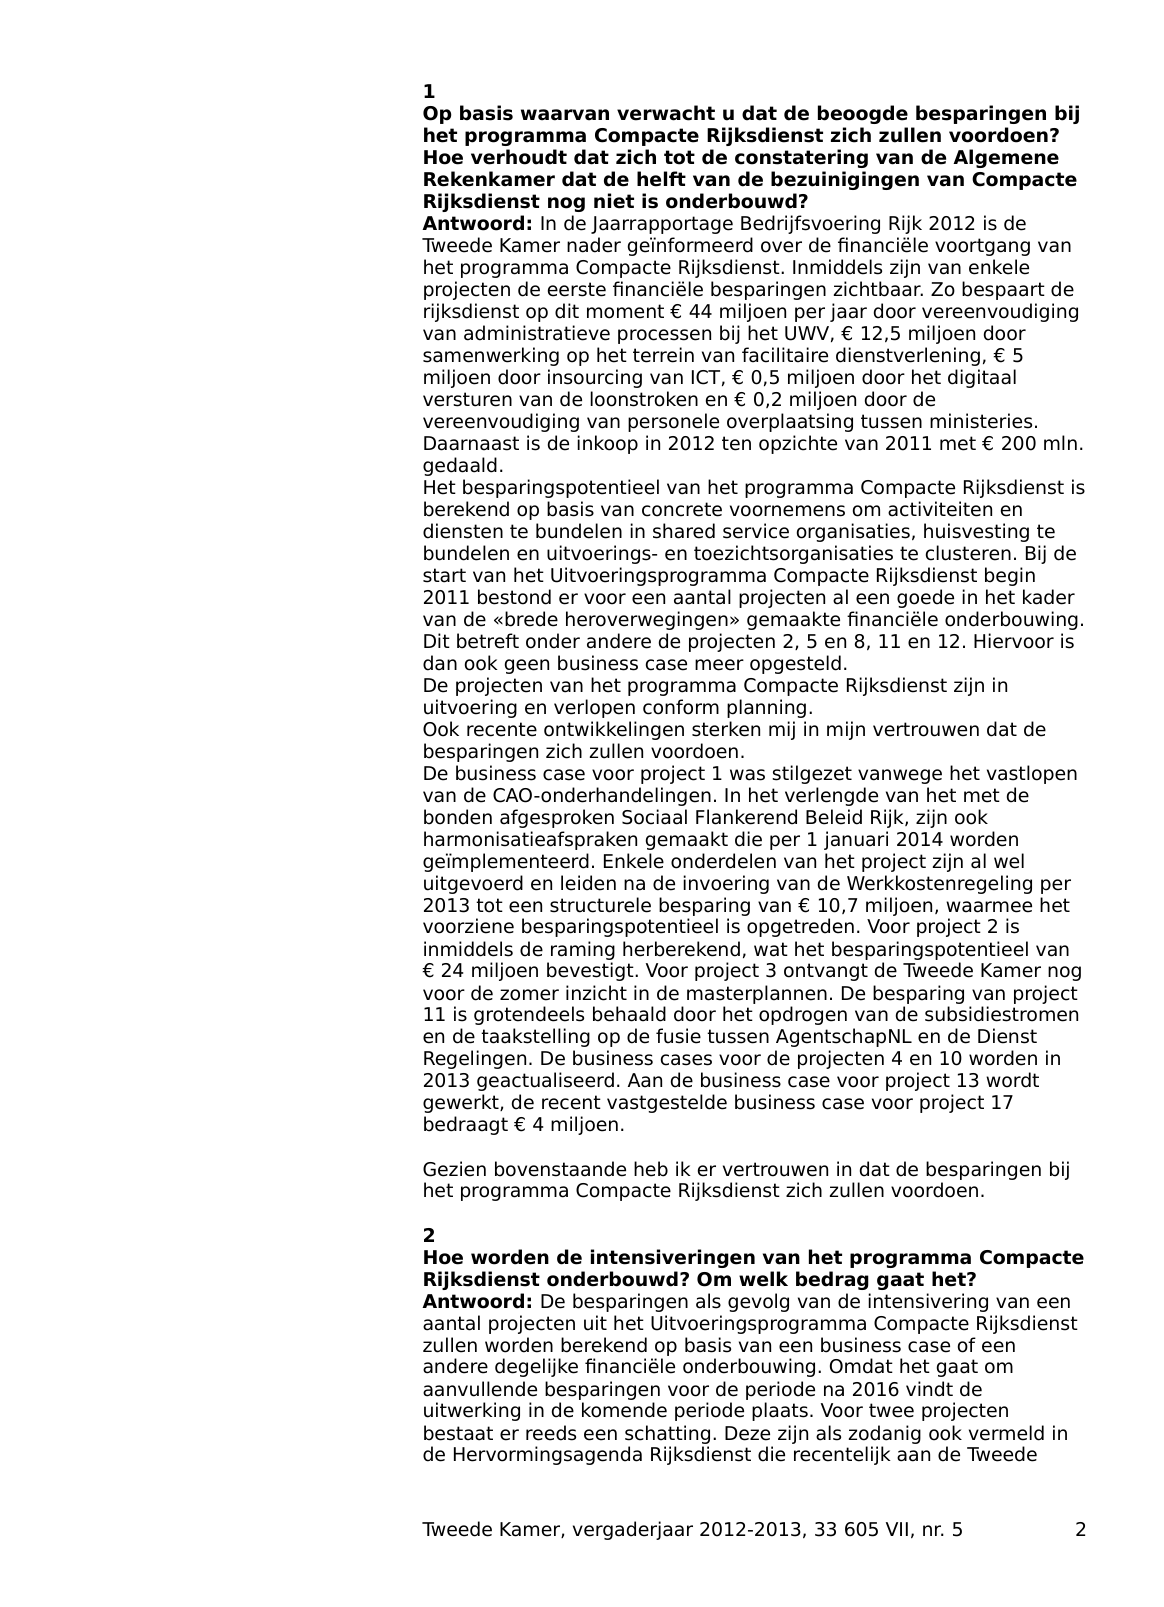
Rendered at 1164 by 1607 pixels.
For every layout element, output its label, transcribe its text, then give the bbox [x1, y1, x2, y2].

text Gezien bovenstaande heb ik er vertrouwen in dat de besparingen bij het programma Compacte Rijksdienst zich zullen voordoen. [422, 1158, 1087, 1202]
text Ook recente ontwikkelingen sterken mij in mijn vertrouwen dat de besparingen zich zullen voordoen. [422, 719, 1087, 763]
text Op basis waarvan verwacht u dat de beoogde besparingen bij het programma Compacte Rijksdienst zich zullen voordoen? Hoe verhoudt dat zich tot de constatering van de Algemene Rekenkamer dat de helft van de bezuinigingen van Compacte Rijksdienst nog niet is onderbouwd? [422, 103, 1087, 213]
text De business case voor project 1 was stilgezet vanwege het vastlopen van de CAO-onderhandelingen. In het verlengde van het met de bonden afgesproken Sociaal Flankerend Beleid Rijk, zijn ook harmonisatieafspraken gemaakt die per 1 januari 2014 worden geïmplementeerd. Enkele onderdelen van het project zijn al wel uitgevoerd en leiden na de invoering van de Werkkostenregeling per 2013 tot een structurele besparing van € 10,7 miljoen, waarmee het voorziene besparingspotentieel is opgetreden. Voor project 2 is inmiddels de raming herberekend, wat het besparingspotentieel van € 24 miljoen bevestigt. Voor project 3 ontvangt de Tweede Kamer nog voor de zomer inzicht in de masterplannen. De besparing van project 11 is grotendeels behaald door het opdrogen van de subsidiestromen en de taakstelling op de fusie tussen AgentschapNL en de Dienst Regelingen. De business cases voor de projecten 4 en 10 worden in 2013 geactualiseerd. Aan de business case voor project 13 wordt gewerkt, de recent vastgestelde business case voor project 17 bedraagt € 4 miljoen. [422, 763, 1087, 1136]
text 2 [422, 1224, 1087, 1247]
text Hoe worden de intensiveringen van het programma Compacte Rijksdienst onderbouwd? Om welk bedrag gaat het? [422, 1247, 1087, 1291]
text Antwoord: In de Jaarrapportage Bedrijfsvoering Rijk 2012 is de Tweede Kamer nader geïnformeerd over de financiële voortgang van het programma Compacte Rijksdienst. Inmiddels zijn van enkele projecten de eerste financiële besparingen zichtbaar. Zo bespaart de rijksdienst op dit moment € 44 miljoen per jaar door vereenvoudiging van administratieve processen bij het UWV, € 12,5 miljoen door samenwerking op het terrein van facilitaire dienstverlening, € 5 miljoen door insourcing van ICT, € 0,5 miljoen door het digitaal versturen van de loonstroken en € 0,2 miljoen door de vereenvoudiging van personele overplaatsing tussen ministeries. Daarnaast is de inkoop in 2012 ten opzichte van 2011 met € 200 mln. gedaald. [422, 213, 1087, 477]
text 1 [422, 81, 1087, 103]
text De projecten van het programma Compacte Rijksdienst zijn in uitvoering en verlopen conform planning. [422, 675, 1087, 719]
text Antwoord: De besparingen als gevolg van de intensivering van een aantal projecten uit het Uitvoeringsprogramma Compacte Rijksdienst zullen worden berekend op basis van een business case of een andere degelijke financiële onderbouwing. Omdat het gaat om aanvullende besparingen voor de periode na 2016 vindt de uitwerking in de komende periode plaats. Voor twee projecten bestaat er reeds een schatting. Deze zijn als zodanig ook vermeld in de Hervormingsagenda Rijksdienst die recentelijk aan de Tweede [422, 1291, 1087, 1466]
text Het besparingspotentieel van het programma Compacte Rijksdienst is berekend op basis van concrete voornemens om activiteiten en diensten te bundelen in shared service organisaties, huisvesting te bundelen en uitvoerings- en toezichtsorganisaties te clusteren. Bij de start van het Uitvoeringsprogramma Compacte Rijksdienst begin 2011 bestond er voor een aantal projecten al een goede in het kader van de «brede heroverwegingen» gemaakte financiële onderbouwing. Dit betreft onder andere de projecten 2, 5 en 8, 11 en 12. Hiervoor is dan ook geen business case meer opgesteld. [422, 477, 1087, 675]
